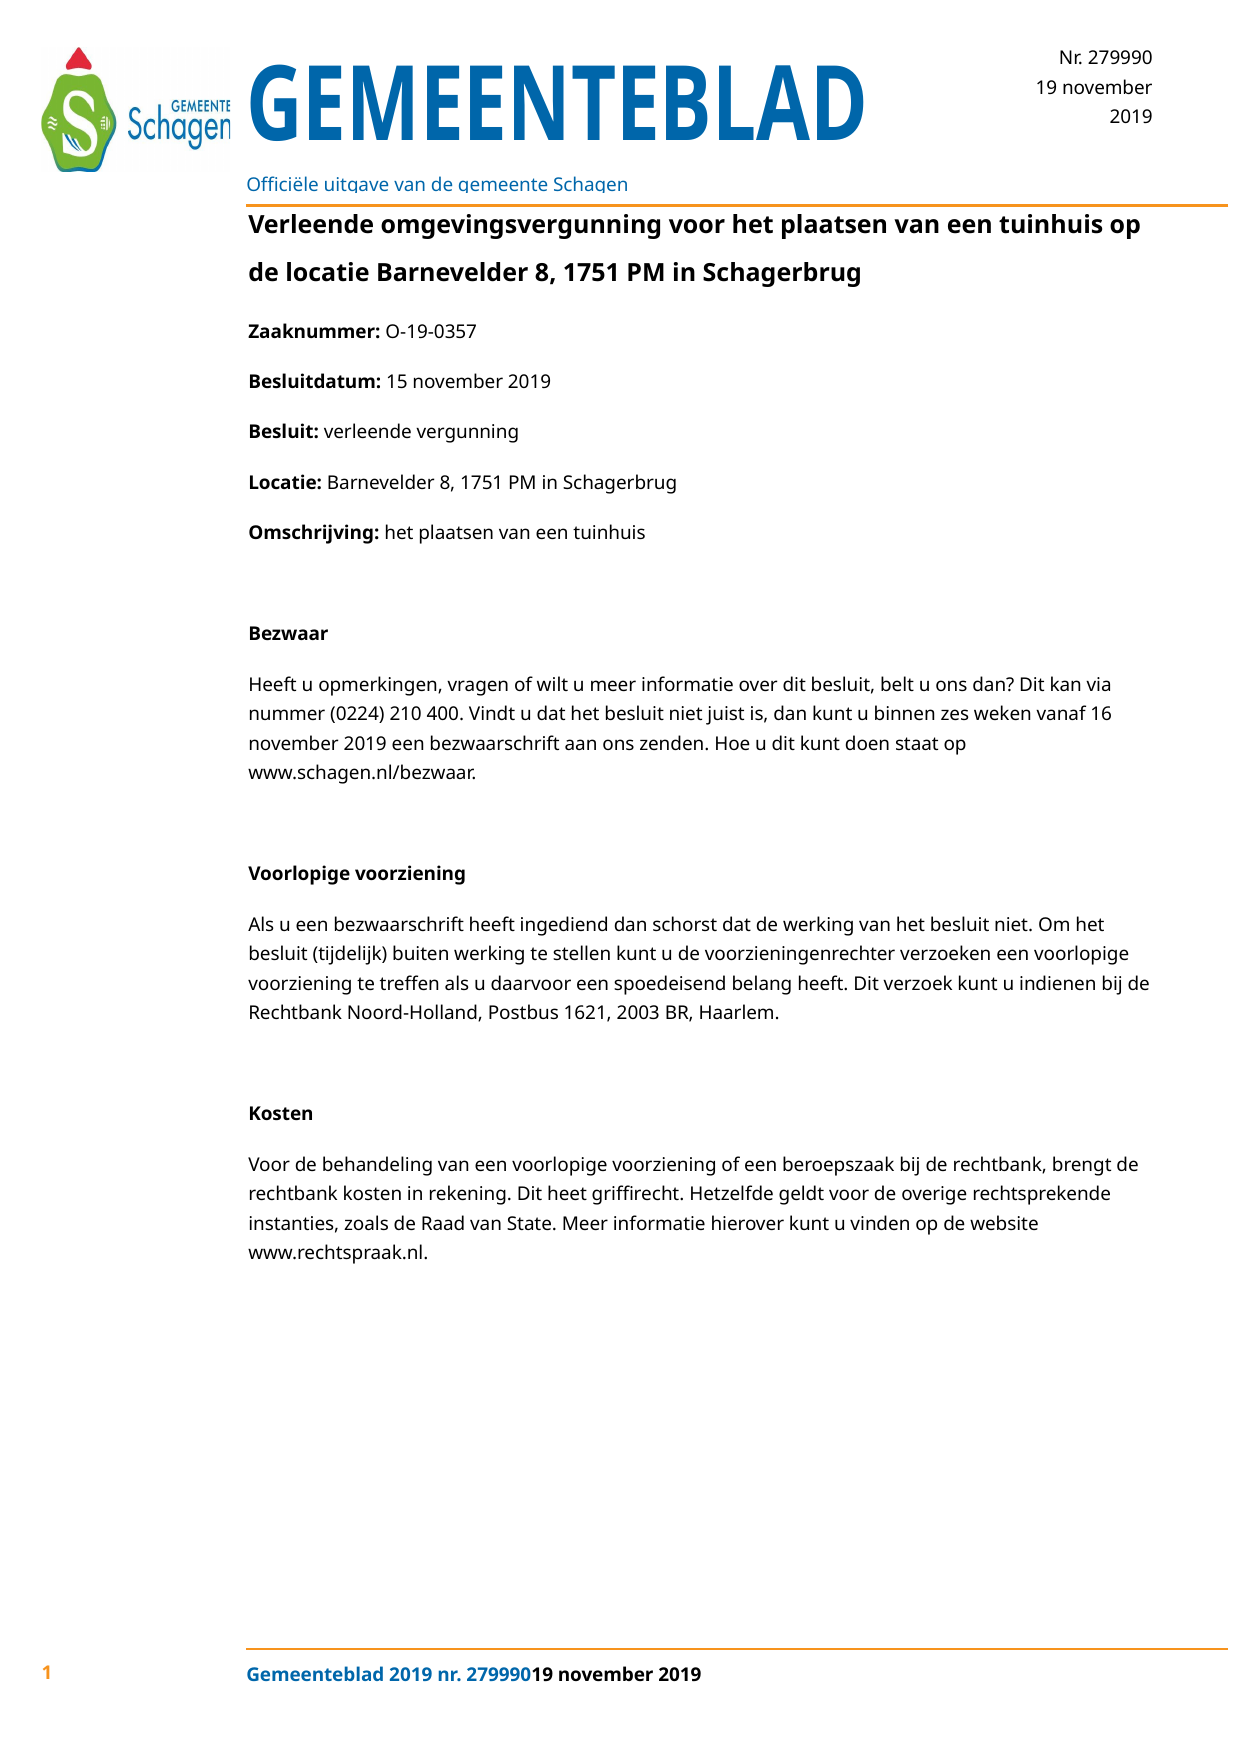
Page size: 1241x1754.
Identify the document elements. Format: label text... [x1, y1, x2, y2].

text Locatie: Barnevelder 8, 1751 PM in Schagerbrug [248, 469, 1152, 495]
text Als u een bezwaarschrift heeft ingediend dan schorst dat de werking van het besluit niet. Om het besluit (tijdelijk) buiten werking te stellen kunt u de voorzieningenrechter verzoeken een voorlopige voorziening te treffen als u daarvoor een spoedeisend belang heeft. Dit verzoek kunt u indienen bij de Rechtbank Noord-Holland, Postbus 1621, 2003 BR, Haarlem. [248, 911, 1152, 1025]
picture [41, 47, 231, 172]
text Omschrijving: het plaatsen van een tuinhuis [248, 519, 1152, 545]
text Verleende omgevingsvergunning voor het plaatsen van een tuinhuis op de locatie Barnevelder 8, 1751 PM in Schagerbrug [248, 207, 1152, 288]
text Bezwaar [248, 620, 1152, 646]
text Besluit: verleende vergunning [248, 419, 1152, 444]
text Kosten [248, 1100, 1152, 1126]
text Voor de behandeling van een voorlopige voorziening of een beroepszaak bij de rechtbank, brengt de rechtbank kosten in rekening. Dit heet griffirecht. Hetzelfde geldt voor de overige rechtsprekende instanties, zoals de Raad van State. Meer informatie hierover kunt u vinden op de website www.rechtspraak.nl. [248, 1151, 1152, 1265]
text Zaaknummer: O-19-0357 [248, 318, 1152, 344]
text Besluitdatum: 15 november 2019 [248, 368, 1152, 394]
text Voorlopige voorziening [248, 860, 1152, 886]
text Heeft u opmerkingen, vragen of wilt u meer informatie over dit besluit, belt u ons dan? Dit kan via nummer (0224) 210 400. Vindt u dat het besluit niet juist is, dan kunt u binnen zes weken vanaf 16 november 2019 een bezwaarschrift aan ons zenden. Hoe u dit kunt doen staat op www.schagen.nl/bezwaar. [248, 671, 1152, 785]
